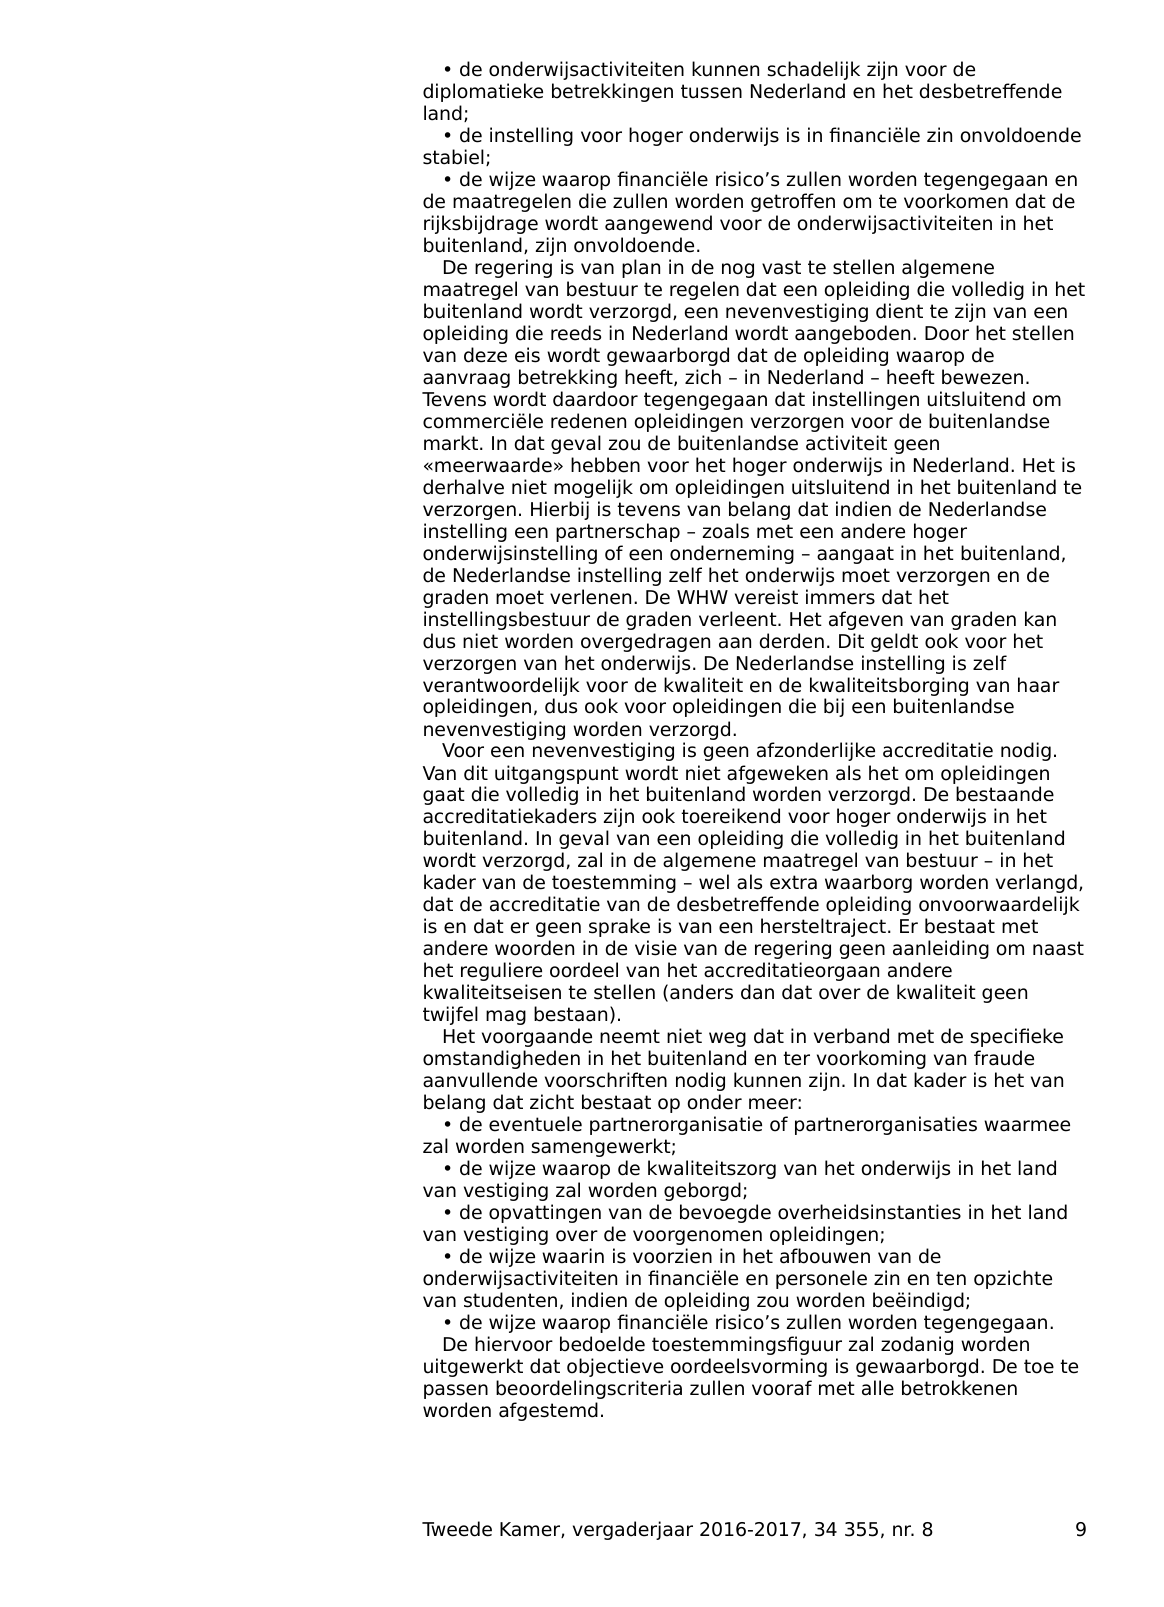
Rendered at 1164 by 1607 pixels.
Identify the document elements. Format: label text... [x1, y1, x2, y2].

text • de onderwijsactiviteiten kunnen schadelijk zijn voor de diplomatieke betrekkingen tussen Nederland en het desbetreffende land; [422, 59, 1087, 125]
text • de wijze waarop de kwaliteitszorg van het onderwijs in het land van vestiging zal worden geborgd; [422, 1158, 1087, 1202]
text • de wijze waarin is voorzien in het afbouwen van de onderwijsactiviteiten in financiële en personele zin en ten opzichte van studenten, indien de opleiding zou worden beëindigd; [422, 1246, 1087, 1312]
text • de eventuele partnerorganisatie of partnerorganisaties waarmee zal worden samengewerkt; [422, 1114, 1087, 1158]
text • de wijze waarop financiële risico’s zullen worden tegengegaan. [422, 1312, 1087, 1334]
text • de instelling voor hoger onderwijs is in financiële zin onvoldoende stabiel; [422, 125, 1087, 169]
text • de opvattingen van de bevoegde overheidsinstanties in het land van vestiging over de voorgenomen opleidingen; [422, 1202, 1087, 1246]
text Voor een nevenvestiging is geen afzonderlijke accreditatie nodig. Van dit uitgangspunt wordt niet afgeweken als het om opleidingen gaat die volledig in het buitenland worden verzorgd. De bestaande accreditatiekaders zijn ook toereikend voor hoger onderwijs in het buitenland. In geval van een opleiding die volledig in het buitenland wordt verzorgd, zal in de algemene maatregel van bestuur – in het kader van de toestemming – wel als extra waarborg worden verlangd, dat de accreditatie van de desbetreffende opleiding onvoorwaardelijk is en dat er geen sprake is van een hersteltraject. Er bestaat met andere woorden in de visie van de regering geen aanleiding om naast het reguliere oordeel van het accreditatieorgaan andere kwaliteitseisen te stellen (anders dan dat over de kwaliteit geen twijfel mag bestaan). [422, 740, 1087, 1026]
text Het voorgaande neemt niet weg dat in verband met de specifieke omstandigheden in het buitenland en ter voorkoming van fraude aanvullende voorschriften nodig kunnen zijn. In dat kader is het van belang dat zicht bestaat op onder meer: [422, 1026, 1087, 1114]
text De regering is van plan in de nog vast te stellen algemene maatregel van bestuur te regelen dat een opleiding die volledig in het buitenland wordt verzorgd, een nevenvestiging dient te zijn van een opleiding die reeds in Nederland wordt aangeboden. Door het stellen van deze eis wordt gewaarborgd dat de opleiding waarop de aanvraag betrekking heeft, zich – in Nederland – heeft bewezen. Tevens wordt daardoor tegengegaan dat instellingen uitsluitend om commerciële redenen opleidingen verzorgen voor de buitenlandse markt. In dat geval zou de buitenlandse activiteit geen «meerwaarde» hebben voor het hoger onderwijs in Nederland. Het is derhalve niet mogelijk om opleidingen uitsluitend in het buitenland te verzorgen. Hierbij is tevens van belang dat indien de Nederlandse instelling een partnerschap – zoals met een andere hoger onderwijsinstelling of een onderneming – aangaat in het buitenland, de Nederlandse instelling zelf het onderwijs moet verzorgen en de graden moet verlenen. De WHW vereist immers dat het instellingsbestuur de graden verleent. Het afgeven van graden kan dus niet worden overgedragen aan derden. Dit geldt ook voor het verzorgen van het onderwijs. De Nederlandse instelling is zelf verantwoordelijk voor de kwaliteit en de kwaliteitsborging van haar opleidingen, dus ook voor opleidingen die bij een buitenlandse nevenvestiging worden verzorgd. [422, 257, 1087, 740]
text • de wijze waarop financiële risico’s zullen worden tegengegaan en de maatregelen die zullen worden getroffen om te voorkomen dat de rijksbijdrage wordt aangewend voor de onderwijsactiviteiten in het buitenland, zijn onvoldoende. [422, 169, 1087, 257]
text De hiervoor bedoelde toestemmingsfiguur zal zodanig worden uitgewerkt dat objectieve oordeelsvorming is gewaarborgd. De toe te passen beoordelingscriteria zullen vooraf met alle betrokkenen worden afgestemd. [422, 1334, 1087, 1422]
